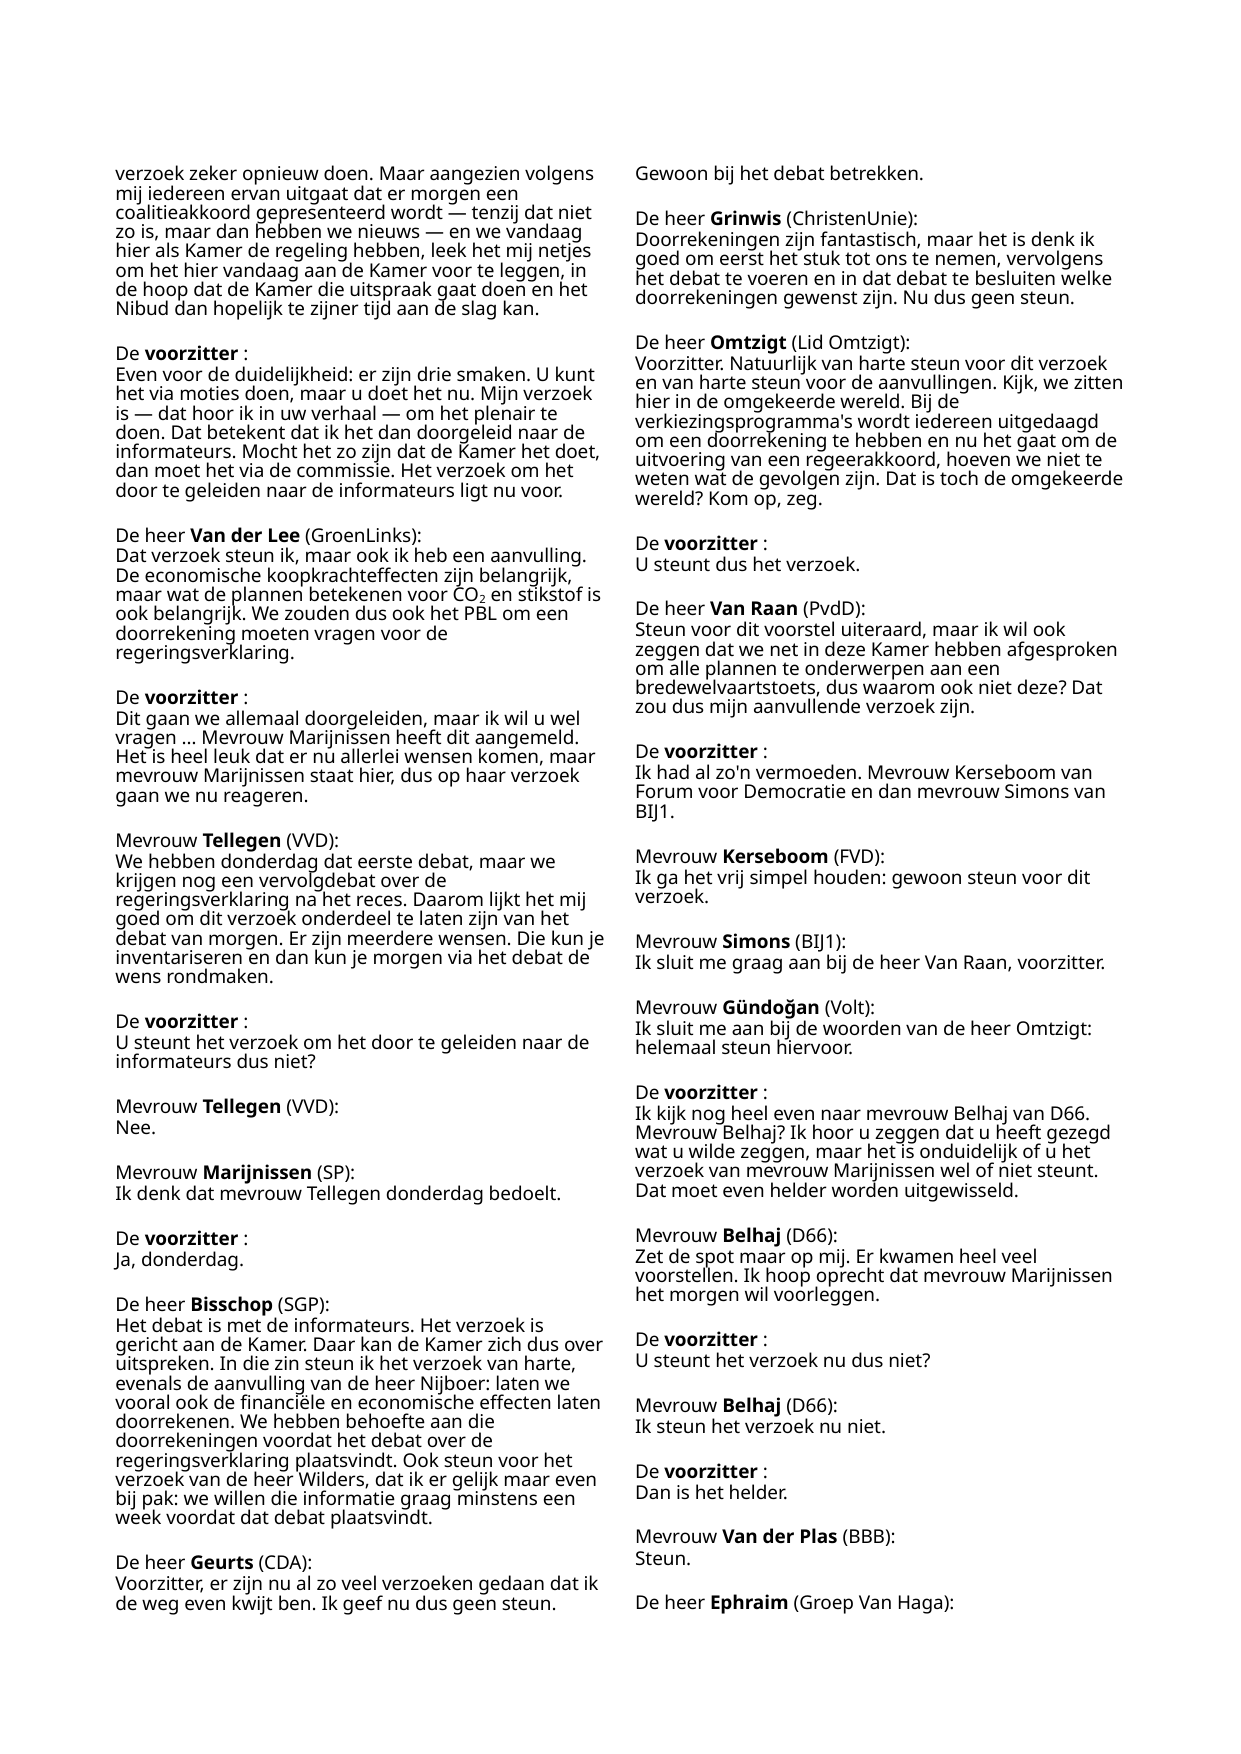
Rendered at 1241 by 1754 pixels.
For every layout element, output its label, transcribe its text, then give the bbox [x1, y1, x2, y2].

text De heer Ephraim (Groep Van Haga): [635, 1589, 1125, 1615]
text Ik sluit me aan bij de woorden van de heer Omtzigt: helemaal steun hiervoor. [635, 1019, 1125, 1058]
text Mevrouw Gündoğan (Volt): [635, 994, 1125, 1019]
text De heer Bisschop (SGP): [115, 1291, 605, 1317]
text De voorzitter : [115, 1225, 605, 1251]
text De heer Van Raan (PvdD): [635, 596, 1125, 621]
text Mevrouw Kerseboom (FVD): [635, 843, 1125, 869]
text Mevrouw Van der Plas (BBB): [635, 1524, 1125, 1549]
text De voorzitter : [635, 1458, 1125, 1484]
text Mevrouw Tellegen (VVD): [115, 827, 605, 853]
text Voorzitter. Natuurlijk van harte steun voor dit verzoek en van harte steun voor de aanvullingen. Kijk, we zitten hier in de omgekeerde wereld. Bij de verkiezingsprogramma's wordt iedereen uitgedaagd om een doorrekening te hebben en nu het gaat om de uitvoering van een regeerakkoord, hoeven we niet te weten wat de gevolgen zijn. Dat is toch de omgekeerde wereld? Kom op, zeg. [635, 355, 1125, 509]
text Ik sluit me graag aan bij de heer Van Raan, voorzitter. [635, 954, 1125, 973]
text Mevrouw Simons (BIJ1): [635, 928, 1125, 954]
text De heer Geurts (CDA): [115, 1549, 605, 1575]
text De voorzitter : [635, 530, 1125, 556]
text De voorzitter : [635, 738, 1125, 764]
text Ik steun het verzoek nu niet. [635, 1418, 1125, 1437]
text U steunt het verzoek om het door te geleiden naar de informateurs dus niet? [115, 1034, 605, 1073]
text We hebben donderdag dat eerste debat, maar we krijgen nog een vervolgdebat over de regeringsverklaring na het reces. Daarom lijkt het mij goed om dit verzoek onderdeel te laten zijn van het debat van morgen. Er zijn meerdere wensen. Die kun je inventariseren en dan kun je morgen via het debat de wens rondmaken. [115, 853, 605, 987]
text De voorzitter : [635, 1326, 1125, 1352]
text Mevrouw Marijnissen (SP): [115, 1159, 605, 1185]
text Ik kijk nog heel even naar mevrouw Belhaj van D66. Mevrouw Belhaj? Ik hoor u zeggen dat u heeft gezegd wat u wilde zeggen, maar het is onduidelijk of u het verzoek van mevrouw Marijnissen wel of niet steunt. Dat moet even helder worden uitgewisseld. [635, 1105, 1125, 1201]
text De voorzitter : [115, 1008, 605, 1034]
text Mevrouw Belhaj (D66): [635, 1222, 1125, 1248]
text Ja, donderdag. [115, 1251, 605, 1270]
text De heer Van der Lee (GroenLinks): [115, 522, 605, 547]
text Gewoon bij het debat betrekken. [635, 165, 1125, 184]
text Steun. [635, 1549, 1125, 1569]
text Dat verzoek steun ik, maar ook ik heb een aanvulling. De economische koopkrachteffecten zijn belangrijk, maar wat de plannen betekenen voor CO2 en stikstof is ook belangrijk. We zouden dus ook het PBL om een doorrekening moeten vragen voor de regeringsverklaring. [115, 547, 605, 663]
text Dit gaan we allemaal doorgeleiden, maar ik wil u wel vragen … Mevrouw Marijnissen heeft dit aangemeld. Het is heel leuk dat er nu allerlei wensen komen, maar mevrouw Marijnissen staat hier, dus op haar verzoek gaan we nu reageren. [115, 710, 605, 806]
text Zet de spot maar op mij. Er kwamen heel veel voorstellen. Ik hoop oprecht dat mevrouw Marijnissen het morgen wil voorleggen. [635, 1248, 1125, 1305]
text Mevrouw Belhaj (D66): [635, 1392, 1125, 1418]
text Ik denk dat mevrouw Tellegen donderdag bedoelt. [115, 1185, 605, 1204]
text Voorzitter, er zijn nu al zo veel verzoeken gedaan dat ik de weg even kwijt ben. Ik geef nu dus geen steun. [115, 1575, 605, 1614]
text De heer Omtzigt (Lid Omtzigt): [635, 329, 1125, 355]
text Ik had al zo'n vermoeden. Mevrouw Kerseboom van Forum voor Democratie en dan mevrouw Simons van BIJ1. [635, 764, 1125, 822]
text De heer Grinwis (ChristenUnie): [635, 205, 1125, 231]
text Mevrouw Tellegen (VVD): [115, 1093, 605, 1119]
text Ik ga het vrij simpel houden: gewoon steun voor dit verzoek. [635, 869, 1125, 907]
text U steunt het verzoek nu dus niet? [635, 1352, 1125, 1371]
text Dan is het helder. [635, 1484, 1125, 1503]
text verzoek zeker opnieuw doen. Maar aangezien volgens mij iedereen ervan uitgaat dat er morgen een coalitieakkoord gepresenteerd wordt — tenzij dat niet zo is, maar dan hebben we nieuws — en we vandaag hier als Kamer de regeling hebben, leek het mij netjes om het hier vandaag aan de Kamer voor te leggen, in de hoop dat de Kamer die uitspraak gaat doen en het Nibud dan hopelijk te zijner tijd aan de slag kan. [115, 165, 605, 319]
text Even voor de duidelijkheid: er zijn drie smaken. U kunt het via moties doen, maar u doet het nu. Mijn verzoek is — dat hoor ik in uw verhaal — om het plenair te doen. Dat betekent dat ik het dan doorgeleid naar de informateurs. Mocht het zo zijn dat de Kamer het doet, dan moet het via de commissie. Het verzoek om het door te geleiden naar de informateurs ligt nu voor. [115, 366, 605, 501]
text Doorrekeningen zijn fantastisch, maar het is denk ik goed om eerst het stuk tot ons te nemen, vervolgens het debat te voeren en in dat debat te besluiten welke doorrekeningen gewenst zijn. Nu dus geen steun. [635, 231, 1125, 308]
text De voorzitter : [635, 1079, 1125, 1105]
text De voorzitter : [115, 684, 605, 710]
text Nee. [115, 1119, 605, 1138]
text Steun voor dit voorstel uiteraard, maar ik wil ook zeggen dat we net in deze Kamer hebben afgesproken om alle plannen te onderwerpen aan een bredewelvaartstoets, dus waarom ook niet deze? Dat zou dus mijn aanvullende verzoek zijn. [635, 621, 1125, 718]
text Het debat is met de informateurs. Het verzoek is gericht aan de Kamer. Daar kan de Kamer zich dus over uitspreken. In die zin steun ik het verzoek van harte, evenals de aanvulling van de heer Nijboer: laten we vooral ook de financiële en economische effecten laten doorrekenen. We hebben behoefte aan die doorrekeningen voordat het debat over de regeringsverklaring plaatsvindt. Ook steun voor het verzoek van de heer Wilders, dat ik er gelijk maar even bij pak: we willen die informatie graag minstens een week voordat dat debat plaatsvindt. [115, 1317, 605, 1529]
text De voorzitter : [115, 340, 605, 366]
text U steunt dus het verzoek. [635, 556, 1125, 575]
